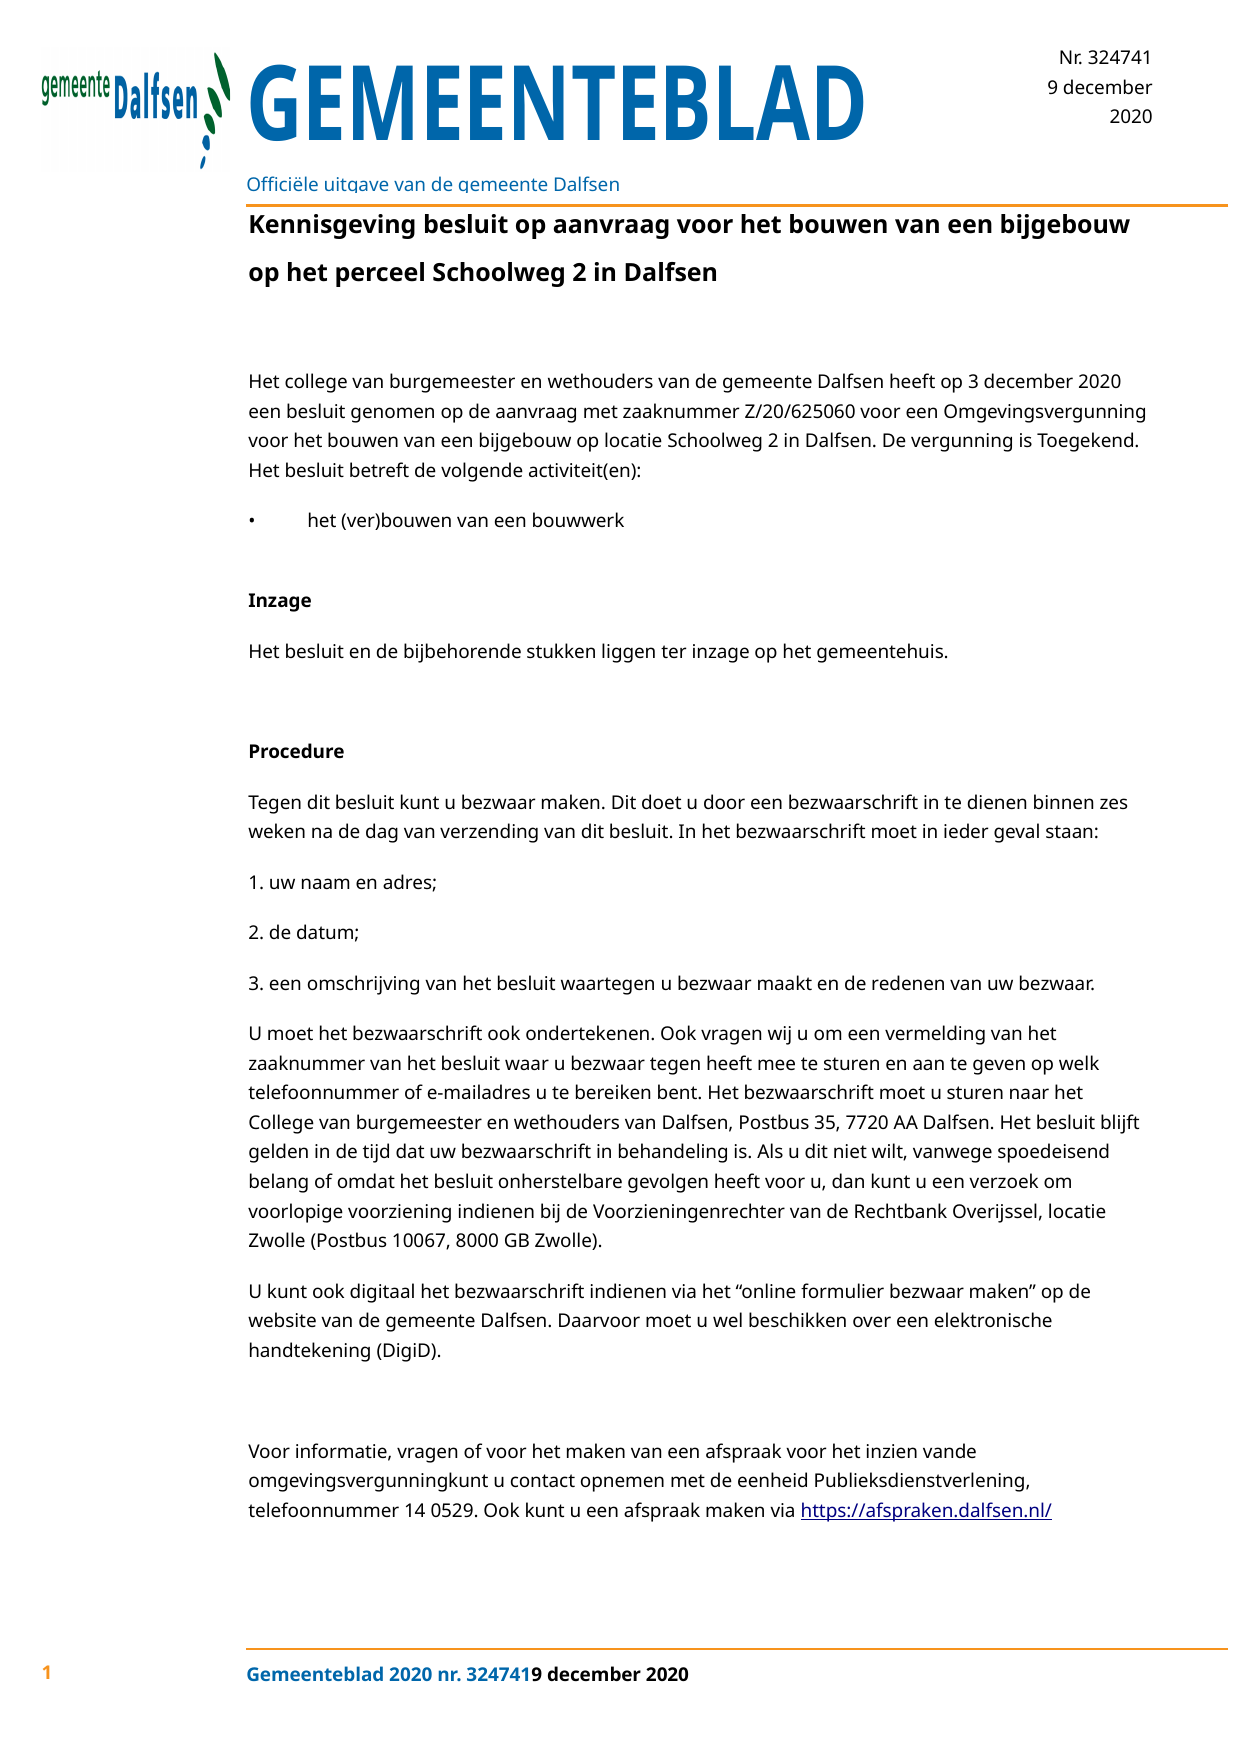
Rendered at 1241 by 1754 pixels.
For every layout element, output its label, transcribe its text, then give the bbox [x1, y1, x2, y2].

text Voor informatie, vragen of voor het maken van een afspraak voor het inzien vande omgevingsvergunningkunt u contact opnemen met de eenheid Publieksdienstverlening, telefoonnummer 14 0529. Ook kunt u een afspraak maken via https://afspraken.dalfsen.nl/ [248, 1438, 1152, 1523]
list het (ver)bouwen van een bouwwerk [248, 507, 1152, 533]
text 2. de datum; [248, 919, 1152, 945]
text Het besluit en de bijbehorende stukken liggen ter inzage op het gemeentehuis. [248, 638, 1152, 664]
text Het college van burgemeester en wethouders van de gemeente Dalfsen heeft op 3 december 2020 een besluit genomen op de aanvraag met zaaknummer Z/20/625060 voor een Omgevingsvergunning voor het bouwen van een bijgebouw op locatie Schoolweg 2 in Dalfsen. De vergunning is Toegekend. Het besluit betreft de volgende activiteit(en): [248, 368, 1152, 483]
text Procedure [248, 739, 1152, 764]
text Tegen dit besluit kunt u bezwaar maken. Dit doet u door een bezwaarschrift in te dienen binnen zes weken na de dag van verzending van dit besluit. In het bezwaarschrift moet in ieder geval staan: [248, 789, 1152, 844]
text Inzage [248, 587, 1152, 613]
picture [41, 47, 231, 172]
text 3. een omschrijving van het besluit waartegen u bezwaar maakt en de redenen van uw bezwaar. [248, 970, 1152, 996]
text U kunt ook digitaal het bezwaarschrift indienen via het “online formulier bezwaar maken” op de website van de gemeente Dalfsen. Daarvoor moet u wel beschikken over een elektronische handtekening (DigiD). [248, 1278, 1152, 1363]
text U moet het bezwaarschrift ook ondertekenen. Ook vragen wij u om een vermelding van het zaaknummer van het besluit waar u bezwaar tegen heeft mee te sturen en aan te geven op welk telefoonnummer of e-mailadres u te bereiken bent. Het bezwaarschrift moet u sturen naar het College van burgemeester en wethouders van Dalfsen, Postbus 35, 7720 AA Dalfsen. Het besluit blijft gelden in de tijd dat uw bezwaarschrift in behandeling is. Als u dit niet wilt, vanwege spoedeisend belang of omdat het besluit onherstelbare gevolgen heeft voor u, dan kunt u een verzoek om voorlopige voorziening indienen bij de Voorzieningenrechter van de Rechtbank Overijssel, locatie Zwolle (Postbus 10067, 8000 GB Zwolle). [248, 1020, 1152, 1253]
text Kennisgeving besluit op aanvraag voor het bouwen van een bijgebouw op het perceel Schoolweg 2 in Dalfsen [248, 207, 1152, 288]
text 1. uw naam en adres; [248, 869, 1152, 895]
